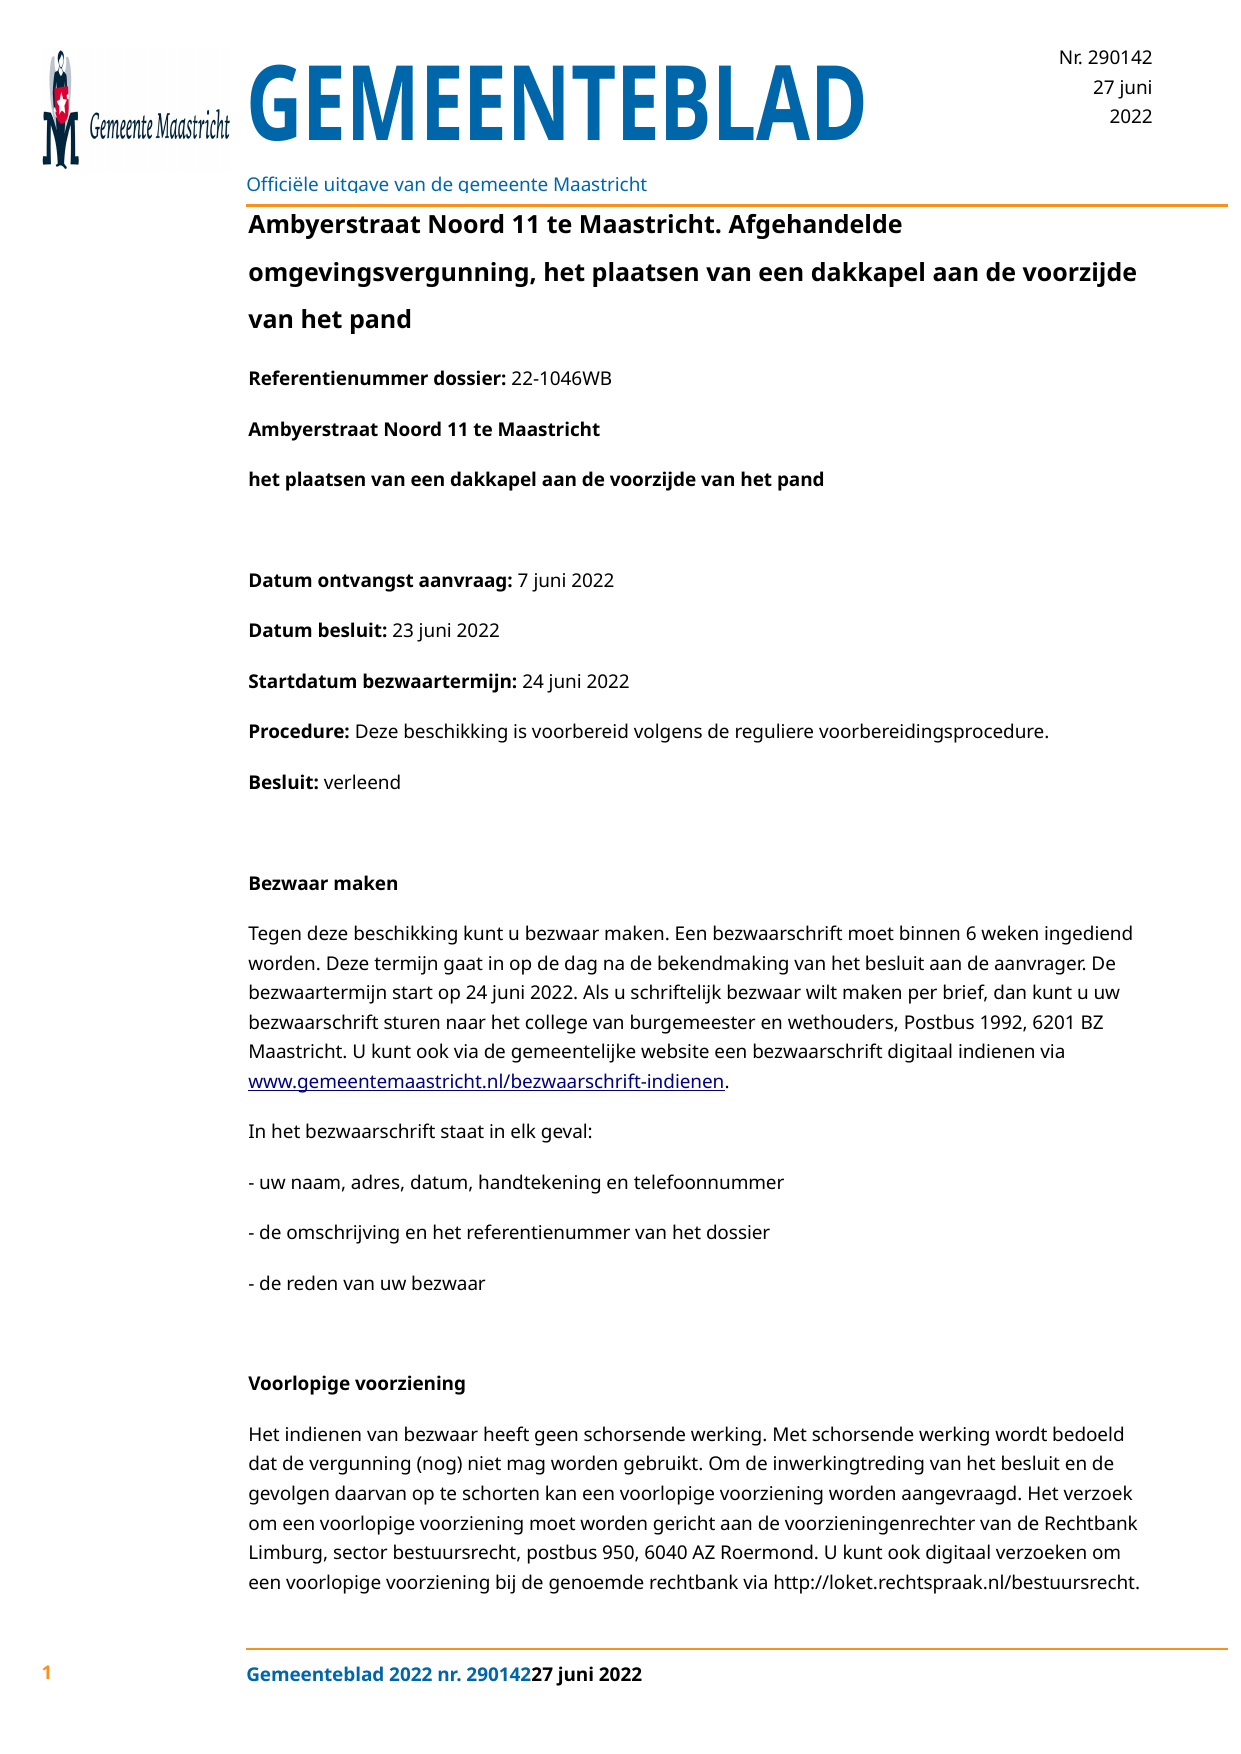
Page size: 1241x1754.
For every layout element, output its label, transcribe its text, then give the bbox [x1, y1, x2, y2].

text Tegen deze beschikking kunt u bezwaar maken. Een bezwaarschrift moet binnen 6 weken ingediend worden. Deze termijn gaat in op de dag na de bekendmaking van het besluit aan de aanvrager. De bezwaartermijn start op 24 juni 2022. Als u schriftelijk bezwaar wilt maken per brief, dan kunt u uw bezwaarschrift sturen naar het college van burgemeester en wethouders, Postbus 1992, 6201 BZ Maastricht. U kunt ook via de gemeentelijke website een bezwaarschrift digitaal indienen via www.gemeentemaastricht.nl/bezwaarschrift-indienen. [248, 920, 1152, 1094]
text Referentienummer dossier: 22-1046WB [248, 366, 1152, 391]
text Ambyerstraat Noord 11 te Maastricht. Afgehandelde omgevingsvergunning, het plaatsen van een dakkapel aan de voorzijde van het pand [248, 207, 1152, 336]
text Ambyerstraat Noord 11 te Maastricht [248, 416, 1152, 442]
text Besluit: verleend [248, 769, 1152, 794]
text Bezwaar maken [248, 870, 1152, 895]
text Datum besluit: 23 juni 2022 [248, 618, 1152, 643]
text Het indienen van bezwaar heeft geen schorsende werking. Met schorsende werking wordt bedoeld dat de vergunning (nog) niet mag worden gebruikt. Om de inwerkingtreding van het besluit en de gevolgen daarvan op te schorten kan een voorlopige voorziening worden aangevraagd. Het verzoek om een voorlopige voorziening moet worden gericht aan de voorzieningenrechter van de Rechtbank Limburg, sector bestuursrecht, postbus 950, 6040 AZ Roermond. U kunt ook digitaal verzoeken om een voorlopige voorziening bij de genoemde rechtbank via http://loket.rechtspraak.nl/bestuursrecht. [248, 1421, 1152, 1594]
text - de omschrijving en het referentienummer van het dossier [248, 1219, 1152, 1245]
text - de reden van uw bezwaar [248, 1270, 1152, 1295]
text - uw naam, adres, datum, handtekening en telefoonnummer [248, 1169, 1152, 1194]
picture [41, 47, 231, 172]
text Procedure: Deze beschikking is voorbereid volgens de reguliere voorbereidingsprocedure. [248, 718, 1152, 744]
text Datum ontvangst aanvraag: 7 juni 2022 [248, 567, 1152, 593]
text Startdatum bezwaartermijn: 24 juni 2022 [248, 668, 1152, 694]
text het plaatsen van een dakkapel aan de voorzijde van het pand [248, 466, 1152, 492]
text Voorlopige voorziening [248, 1371, 1152, 1396]
text In het bezwaarschrift staat in elk geval: [248, 1118, 1152, 1144]
